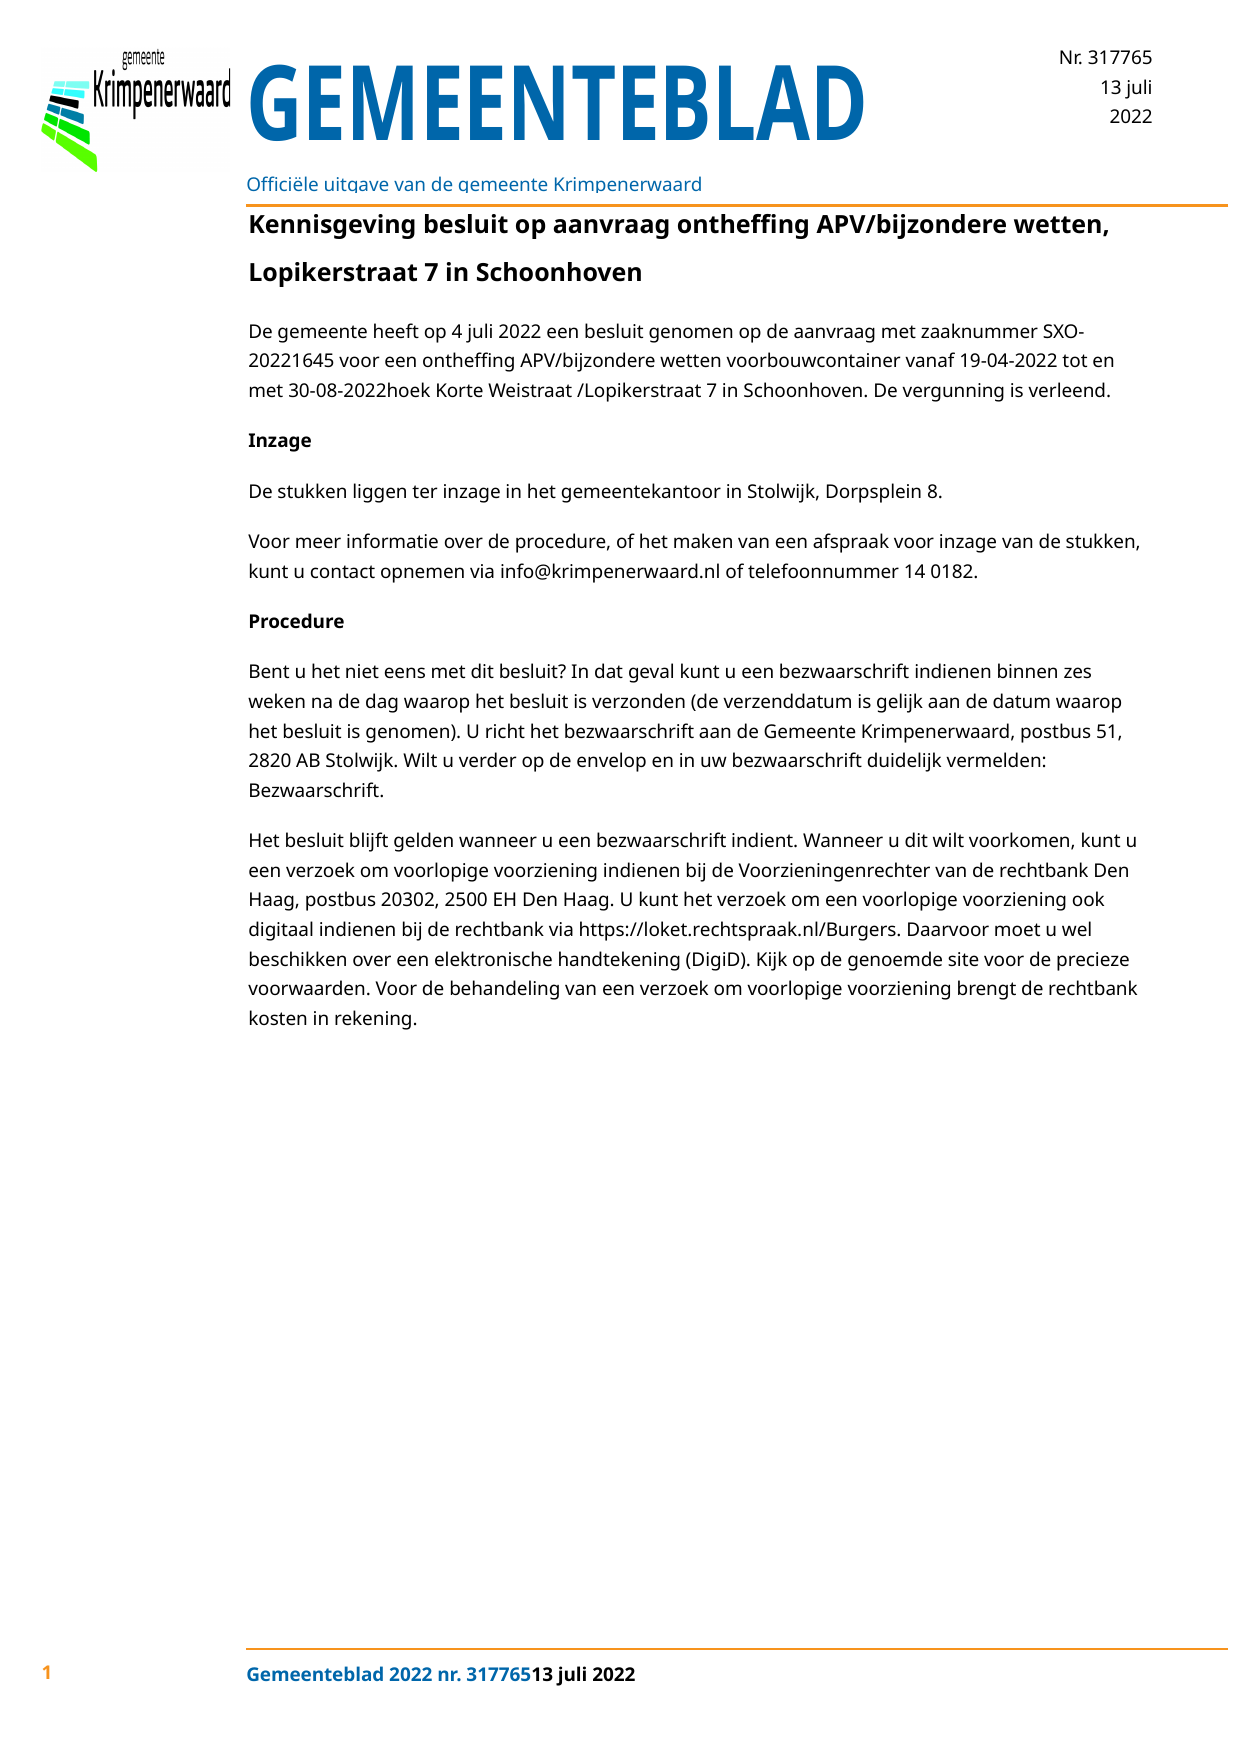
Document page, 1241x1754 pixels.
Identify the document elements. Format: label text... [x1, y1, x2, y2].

text Inzage [248, 427, 1152, 453]
text De gemeente heeft op 4 juli 2022 een besluit genomen op de aanvraag met zaaknummer SXO-20221645 voor een ontheffing APV/bijzondere wetten voorbouwcontainer vanaf 19-04-2022 tot en met 30-08-2022hoek Korte Weistraat /Lopikerstraat 7 in Schoonhoven. De vergunning is verleend. [248, 318, 1152, 403]
text Voor meer informatie over de procedure, of het maken van een afspraak voor inzage van de stukken, kunt u contact opnemen via info@krimpenerwaard.nl of telefoonnummer 14 0182. [248, 528, 1152, 584]
text Kennisgeving besluit op aanvraag ontheffing APV/bijzondere wetten, Lopikerstraat 7 in Schoonhoven [248, 207, 1152, 288]
text De stukken liggen ter inzage in het gemeentekantoor in Stolwijk, Dorpsplein 8. [248, 478, 1152, 504]
text Het besluit blijft gelden wanneer u een bezwaarschrift indient. Wanneer u dit wilt voorkomen, kunt u een verzoek om voorlopige voorziening indienen bij de Voorzieningenrechter van de rechtbank Den Haag, postbus 20302, 2500 EH Den Haag. U kunt het verzoek om een voorlopige voorziening ook digitaal indienen bij de rechtbank via https://loket.rechtspraak.nl/Burgers. Daarvoor moet u wel beschikken over een elektronische handtekening (DigiD). Kijk op de genoemde site voor de precieze voorwaarden. Voor de behandeling van een verzoek om voorlopige voorziening brengt de rechtbank kosten in rekening. [248, 827, 1152, 1031]
picture [41, 47, 231, 172]
text Bent u het niet eens met dit besluit? In dat geval kunt u een bezwaarschrift indienen binnen zes weken na de dag waarop het besluit is verzonden (de verzenddatum is gelijk aan de datum waarop het besluit is genomen). U richt het bezwaarschrift aan de Gemeente Krimpenerwaard, postbus 51, 2820 AB Stolwijk. Wilt u verder op de envelop en in uw bezwaarschrift duidelijk vermelden: Bezwaarschrift. [248, 659, 1152, 803]
text Procedure [248, 608, 1152, 634]
